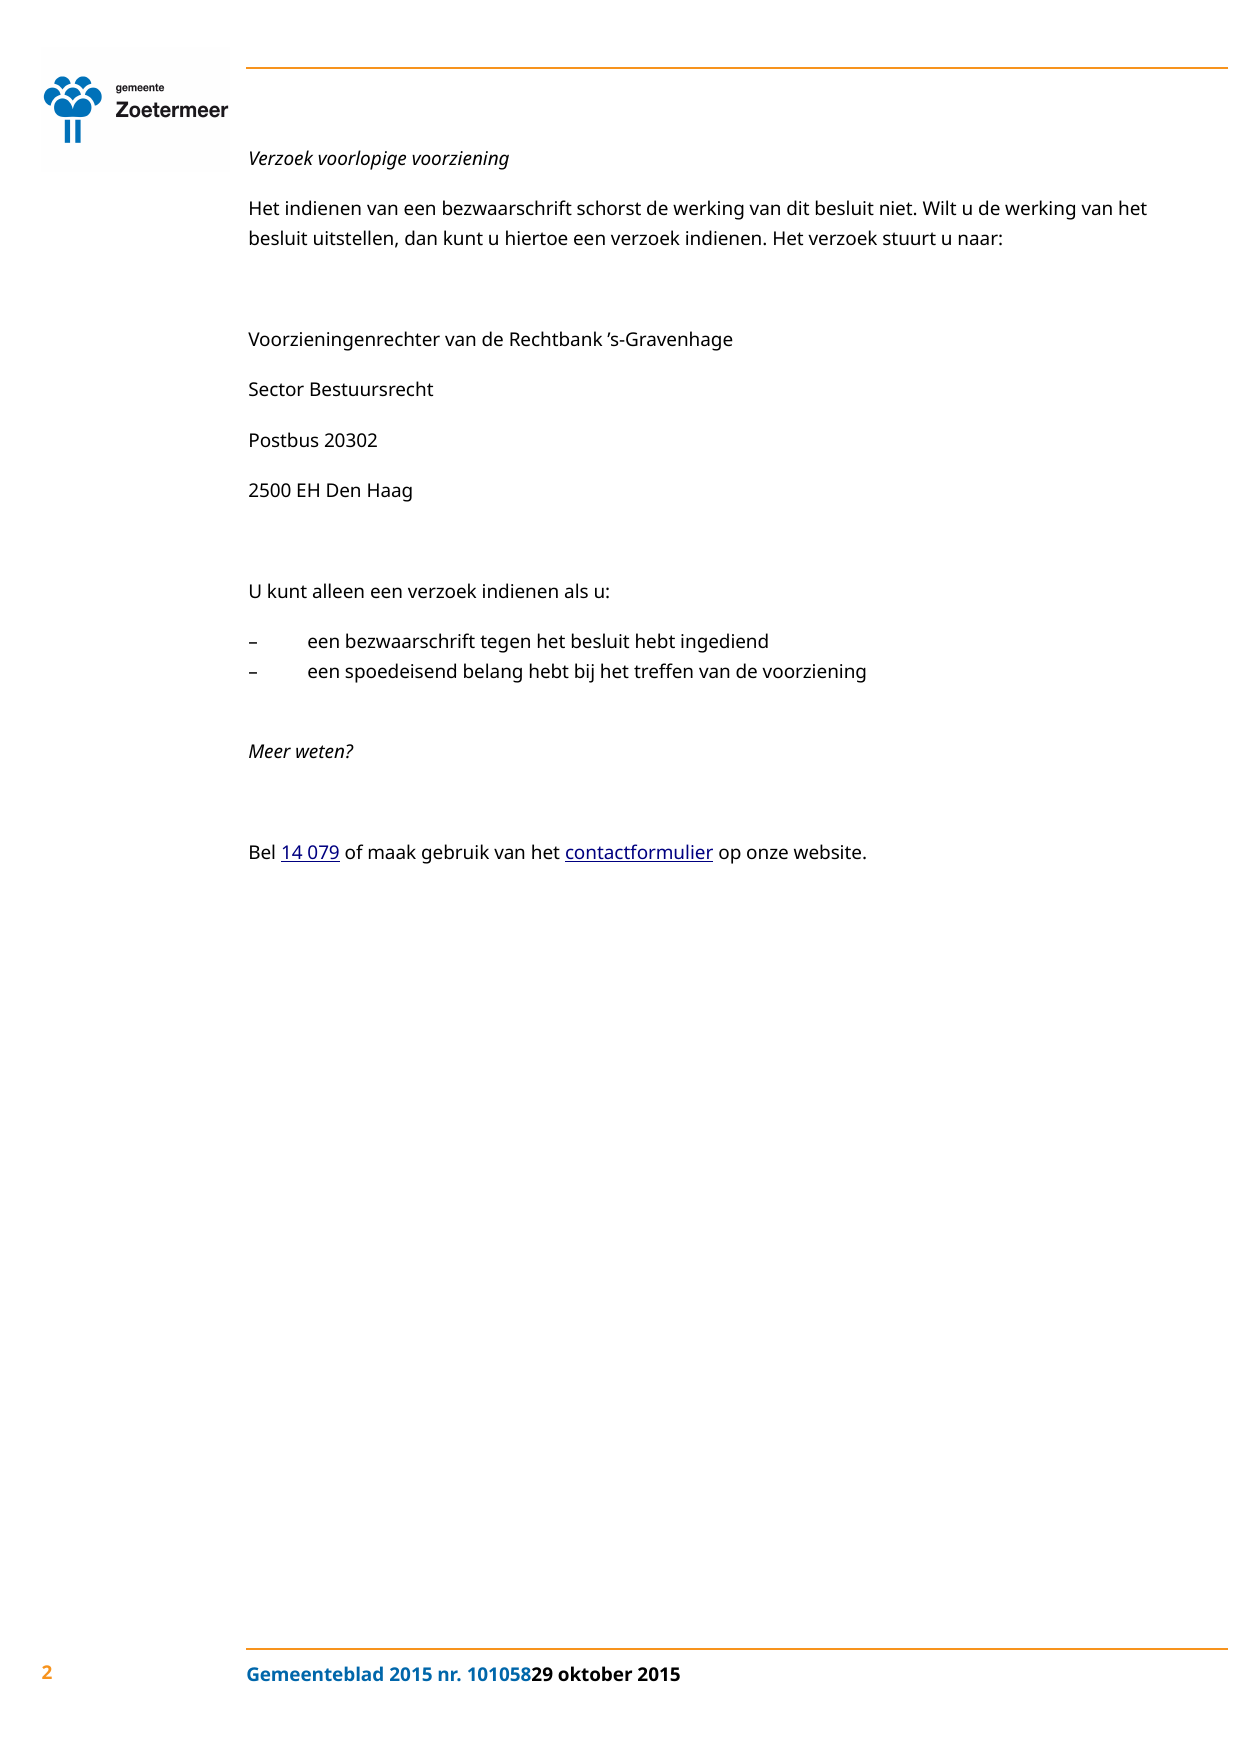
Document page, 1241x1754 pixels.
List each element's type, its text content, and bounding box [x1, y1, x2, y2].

text Bel 14 079 of maak gebruik van het contactformulier op onze website. [248, 839, 1152, 865]
text Het indienen van een bezwaarschrift schorst de werking van dit besluit niet. Wilt u de werking van het besluit uitstellen, dan kunt u hiertoe een verzoek indienen. Het verzoek stuurt u naar: [248, 196, 1152, 251]
list een spoedeisend belang hebt bij het treffen van de voorziening [248, 658, 1152, 684]
picture [41, 47, 231, 172]
text Voorzieningenrechter van de Rechtbank ’s-Gravenhage [248, 326, 1152, 352]
text Sector Bestuursrecht [248, 376, 1152, 402]
text Postbus 20302 [248, 427, 1152, 453]
list een bezwaarschrift tegen het besluit hebt ingediend [248, 628, 1152, 654]
text Verzoek voorlopige voorziening [248, 145, 1152, 171]
text U kunt alleen een verzoek indienen als u: [248, 578, 1152, 604]
text 2500 EH Den Haag [248, 477, 1152, 503]
text Meer weten? [248, 738, 1152, 764]
